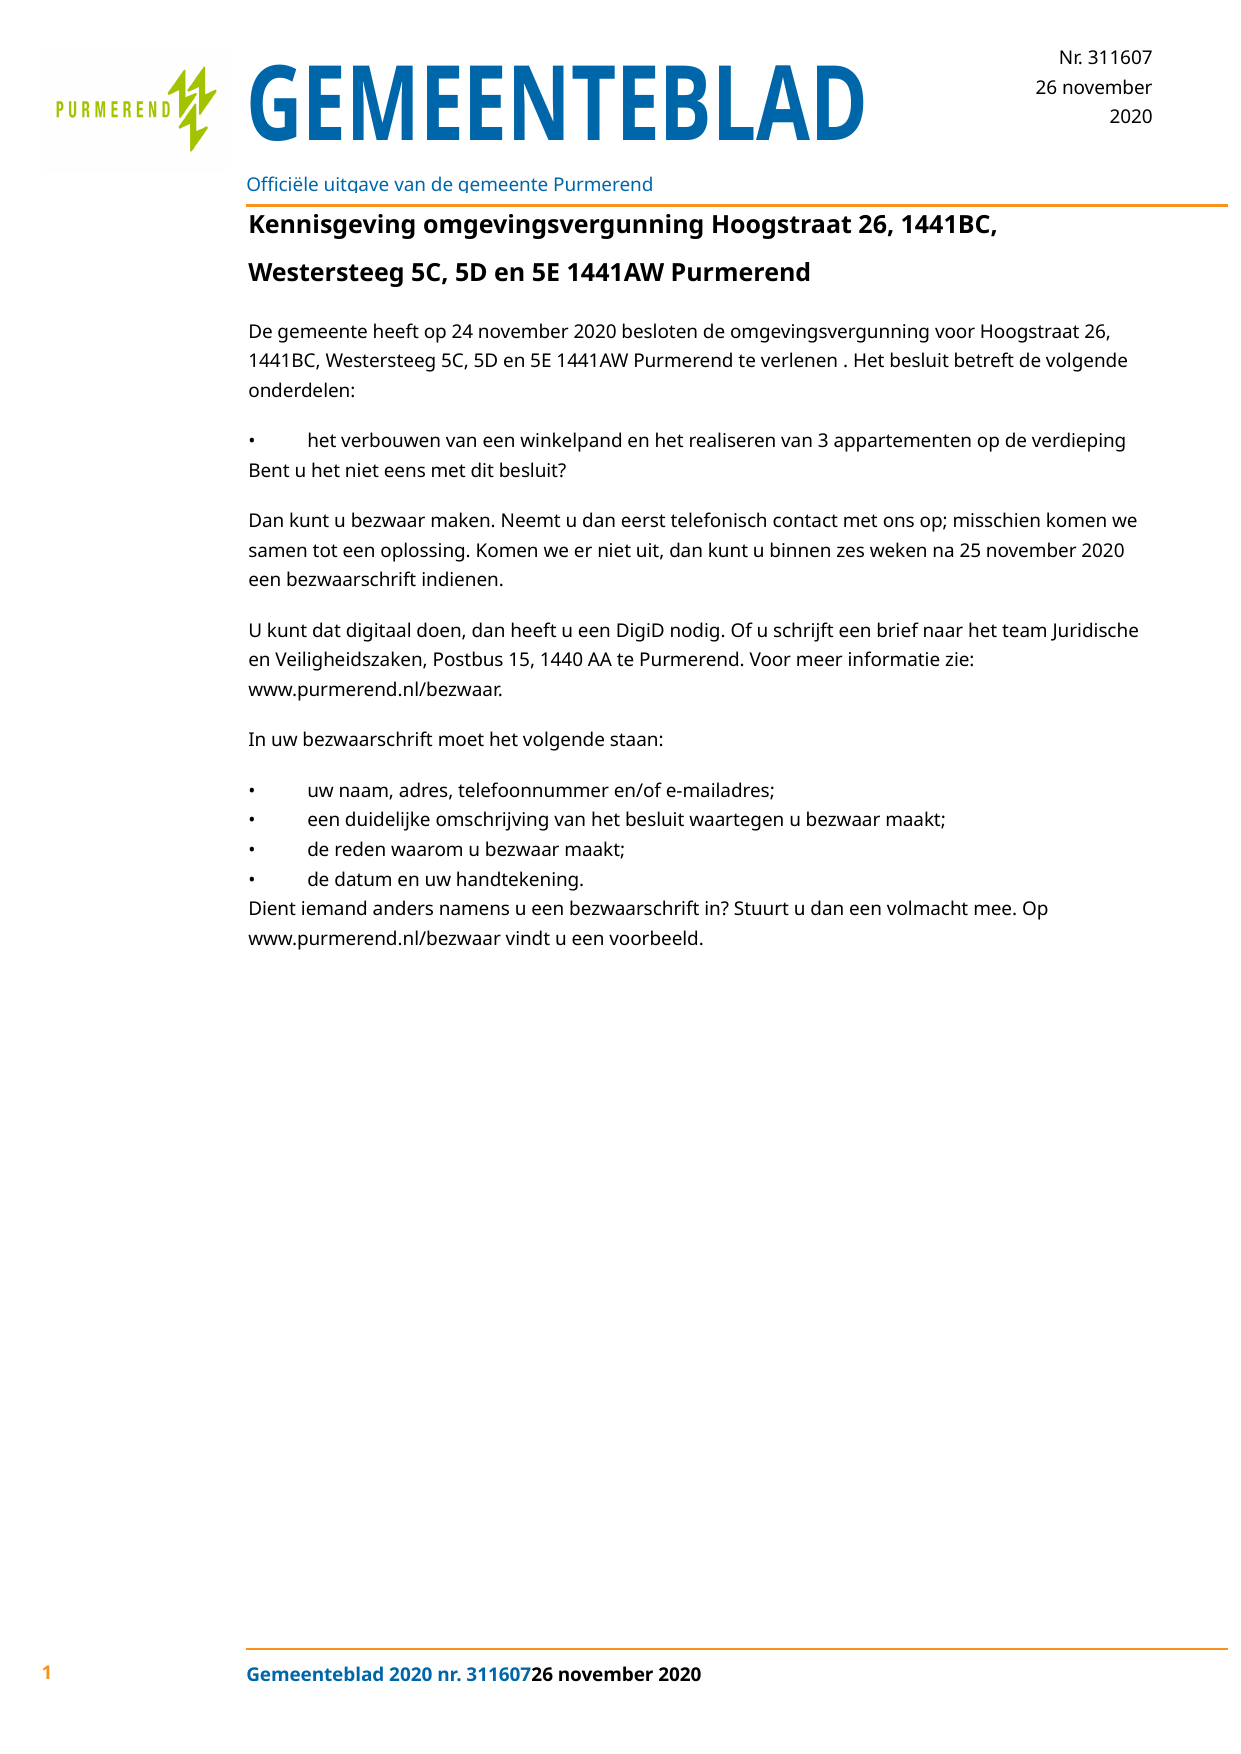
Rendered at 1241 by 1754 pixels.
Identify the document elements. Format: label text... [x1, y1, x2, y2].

text Bent u het niet eens met dit besluit? [248, 457, 1152, 483]
text Dient iemand anders namens u een bezwaarschrift in? Stuurt u dan een volmacht mee. Op www.purmerend.nl/bezwaar vindt u een voorbeeld. [248, 895, 1152, 951]
list een duidelijke omschrijving van het besluit waartegen u bezwaar maakt; [248, 807, 1152, 832]
picture [41, 47, 231, 172]
text In uw bezwaarschrift moet het volgende staan: [248, 727, 1152, 752]
list uw naam, adres, telefoonnummer en/of e-mailadres; [248, 777, 1152, 803]
text De gemeente heeft op 24 november 2020 besloten de omgevingsvergunning voor Hoogstraat 26, 1441BC, Westersteeg 5C, 5D en 5E 1441AW Purmerend te verlenen . Het besluit betreft de volgende onderdelen: [248, 318, 1152, 403]
list de reden waarom u bezwaar maakt; [248, 836, 1152, 862]
text Dan kunt u bezwaar maken. Neemt u dan eerst telefonisch contact met ons op; misschien komen we samen tot een oplossing. Komen we er niet uit, dan kunt u binnen zes weken na 25 november 2020 een bezwaarschrift indienen. [248, 507, 1152, 592]
list het verbouwen van een winkelpand en het realiseren van 3 appartementen op de verdieping [248, 427, 1152, 453]
list de datum en uw handtekening. [248, 866, 1152, 892]
text Kennisgeving omgevingsvergunning Hoogstraat 26, 1441BC, Westersteeg 5C, 5D en 5E 1441AW Purmerend [248, 207, 1152, 288]
text U kunt dat digitaal doen, dan heeft u een DigiD nodig. Of u schrijft een brief naar het team Juridische en Veiligheidszaken, Postbus 15, 1440 AA te Purmerend. Voor meer informatie zie: www.purmerend.nl/bezwaar. [248, 617, 1152, 702]
